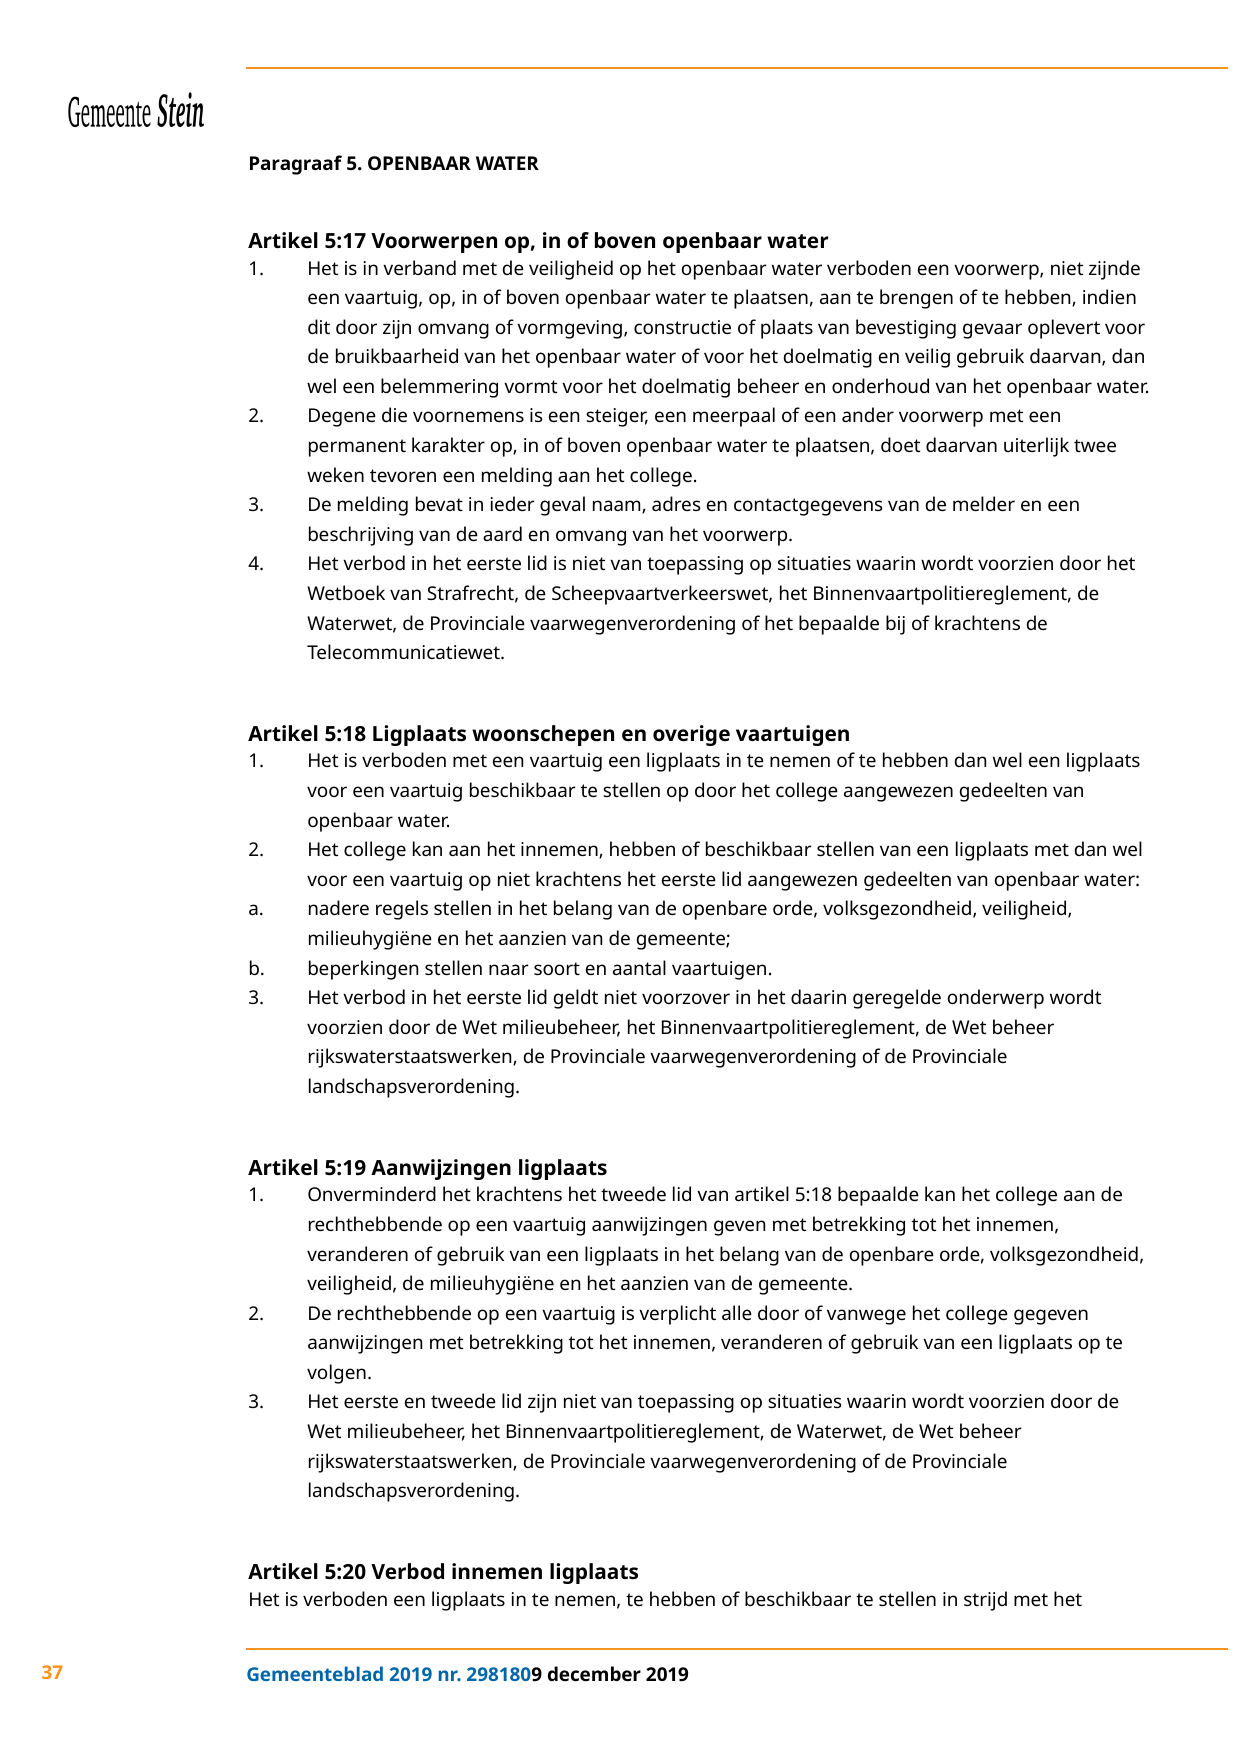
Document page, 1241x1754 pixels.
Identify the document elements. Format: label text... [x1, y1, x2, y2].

list nadere regels stellen in het belang van de openbare orde, volksgezondheid, veiligheid, milieuhygiëne en het aanzien van de gemeente; [248, 896, 1152, 951]
text Artikel 5:20 Verbod innemen ligplaats [248, 1557, 1152, 1586]
list Degene die voornemens is een steiger, een meerpaal of een ander voorwerp met een permanent karakter op, in of boven openbaar water te plaatsen, doet daarvan uiterlijk twee weken tevoren een melding aan het college. [248, 403, 1152, 487]
list Het verbod in het eerste lid is niet van toepassing op situaties waarin wordt voorzien door het Wetboek van Strafrecht, de Scheepvaartverkeerswet, het Binnenvaartpolitiereglement, de Waterwet, de Provinciale vaarwegenverordening of het bepaalde bij of krachtens de Telecommunicatiewet. [248, 551, 1152, 665]
list De melding bevat in ieder geval naam, adres en contactgegevens van de melder en een beschrijving van de aard en omvang van het voorwerp. [248, 491, 1152, 547]
text Paragraaf 5. OPENBAAR WATER [248, 150, 1152, 176]
list Het eerste en tweede lid zijn niet van toepassing op situaties waarin wordt voorzien door de Wet milieubeheer, het Binnenvaartpolitiereglement, de Waterwet, de Wet beheer rijkswaterstaatswerken, de Provinciale vaarwegenverordening of de Provinciale landschapsverordening. [248, 1389, 1152, 1503]
list De rechthebbende op een vaartuig is verplicht alle door of vanwege het college gegeven aanwijzingen met betrekking tot het innemen, veranderen of gebruik van een ligplaats op te volgen. [248, 1300, 1152, 1385]
list Onverminderd het krachtens het tweede lid van artikel 5:18 bepaalde kan het college aan de rechthebbende op een vaartuig aanwijzingen geven met betrekking tot het innemen, veranderen of gebruik van een ligplaats in het belang van de openbare orde, volksgezondheid, veiligheid, de milieuhygiëne en het aanzien van de gemeente. [248, 1182, 1152, 1296]
text Artikel 5:18 Ligplaats woonschepen en overige vaartuigen [248, 719, 1152, 748]
list Het college kan aan het innemen, hebben of beschikbaar stellen van een ligplaats met dan wel voor een vaartuig op niet krachtens het eerste lid aangewezen gedeelten van openbaar water: [248, 836, 1152, 892]
list Het is in verband met de veiligheid op het openbaar water verboden een voorwerp, niet zijnde een vaartuig, op, in of boven openbaar water te plaatsen, aan te brengen of te hebben, indien dit door zijn omvang of vormgeving, constructie of plaats van bevestiging gevaar oplevert voor de bruikbaarheid van het openbaar water of voor het doelmatig en veilig gebruik daarvan, dan wel een belemmering vormt voor het doelmatig beheer en onderhoud van het openbaar water. [248, 255, 1152, 399]
list beperkingen stellen naar soort en aantal vaartuigen. [248, 955, 1152, 981]
picture [41, 47, 231, 172]
list Het is verboden met een vaartuig een ligplaats in te nemen of te hebben dan wel een ligplaats voor een vaartuig beschikbaar te stellen op door het college aangewezen gedeelten van openbaar water. [248, 748, 1152, 833]
text Het is verboden een ligplaats in te nemen, te hebben of beschikbaar te stellen in strijd met het [248, 1586, 1152, 1612]
text Artikel 5:17 Voorwerpen op, in of boven openbaar water [248, 226, 1152, 255]
text Artikel 5:19 Aanwijzingen ligplaats [248, 1153, 1152, 1182]
list Het verbod in het eerste lid geldt niet voorzover in het daarin geregelde onderwerp wordt voorzien door de Wet milieubeheer, het Binnenvaartpolitiereglement, de Wet beheer rijkswaterstaatswerken, de Provinciale vaarwegenverordening of de Provinciale landschapsverordening. [248, 984, 1152, 1099]
